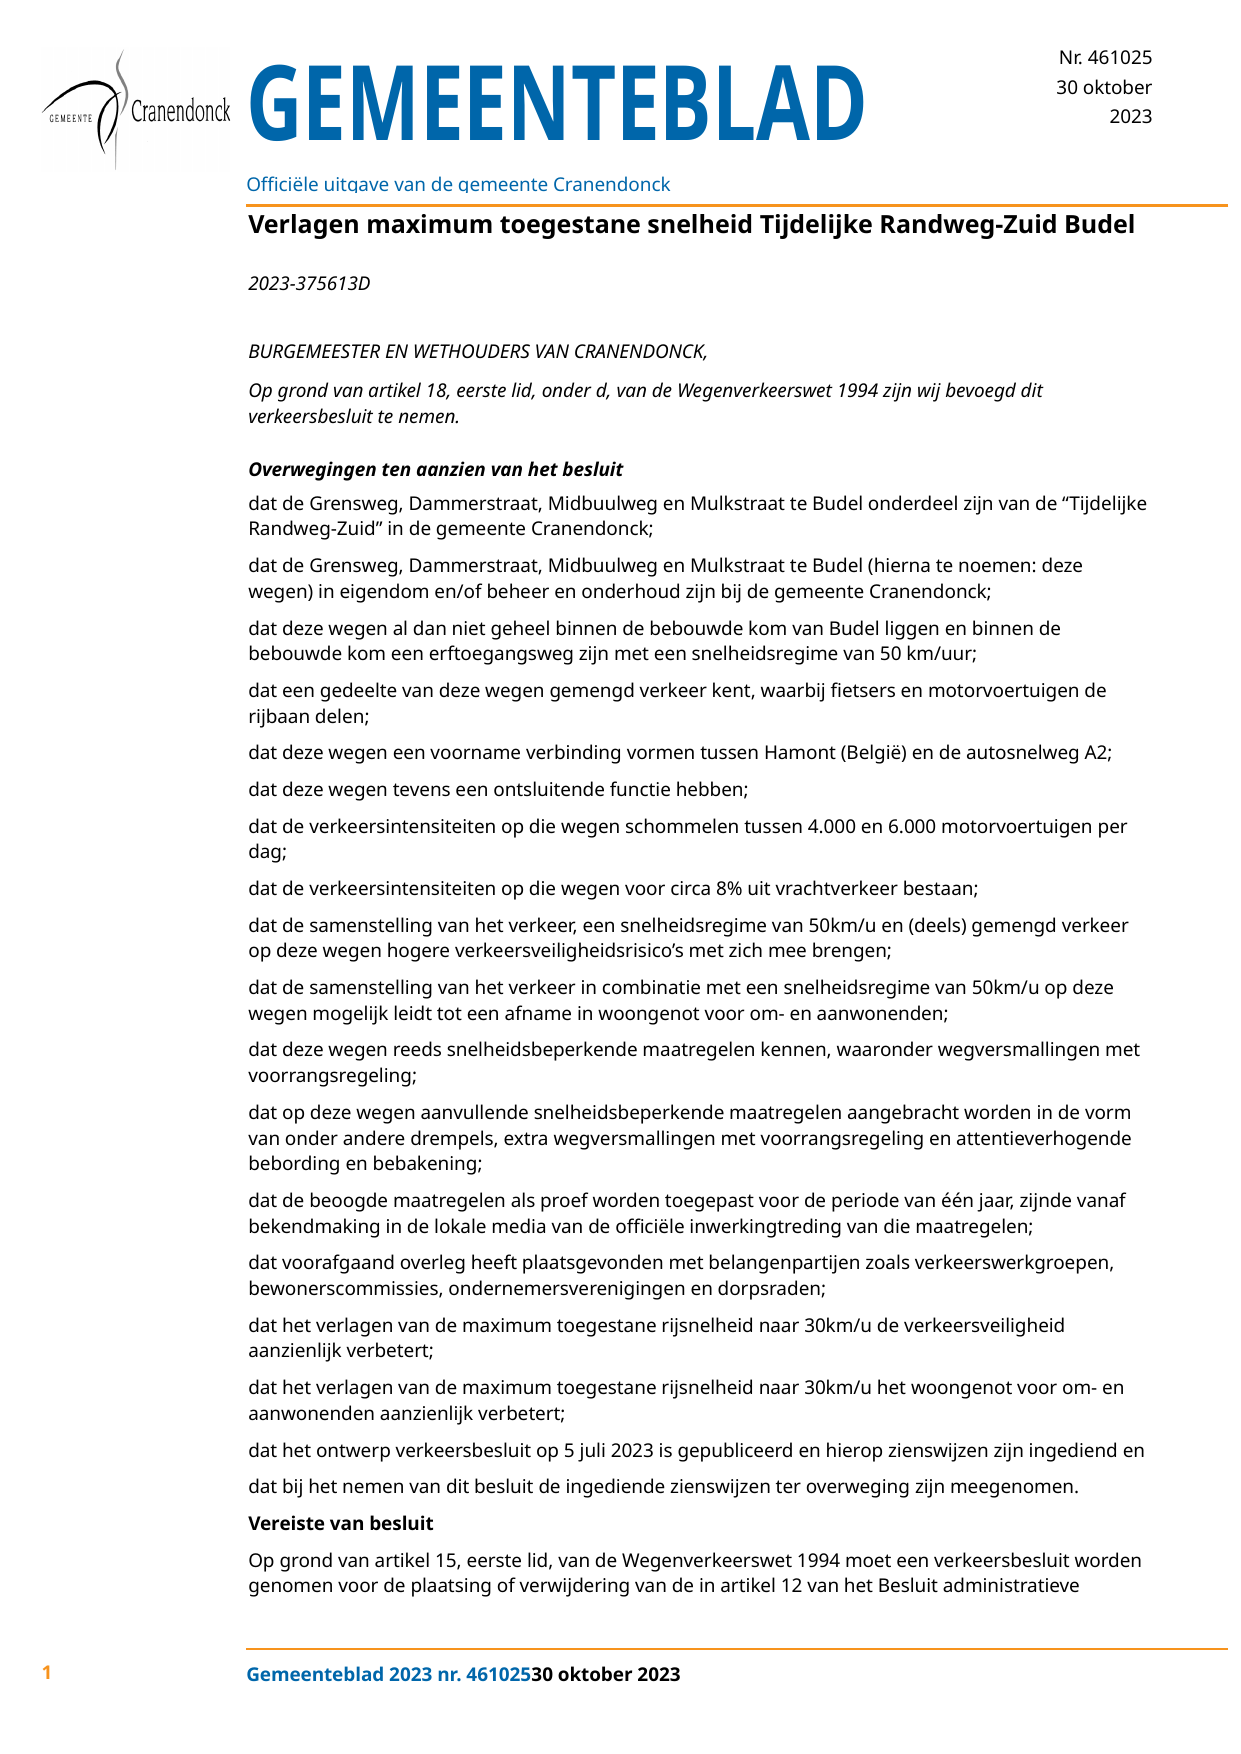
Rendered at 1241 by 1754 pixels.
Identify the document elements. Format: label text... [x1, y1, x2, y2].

text dat deze wegen een voorname verbinding vormen tussen Hamont (België) en de autosnelweg A2; [248, 739, 1152, 765]
text dat de samenstelling van het verkeer, een snelheidsregime van 50km/u en (deels) gemengd verkeer op deze wegen hogere verkeersveiligheidsrisico’s met zich mee brengen; [248, 912, 1152, 963]
text dat het verlagen van de maximum toegestane rijsnelheid naar 30km/u het woongenot voor om- en aanwonenden aanzienlijk verbetert; [248, 1374, 1152, 1426]
text dat de verkeersintensiteiten op die wegen voor circa 8% uit vrachtverkeer bestaan; [248, 875, 1152, 901]
text dat de Grensweg, Dammerstraat, Midbuulweg en Mulkstraat te Budel onderdeel zijn van de “Tijdelijke Randweg-Zuid” in de gemeente Cranendonck; [248, 490, 1152, 541]
text dat deze wegen reeds snelheidsbeperkende maatregelen kennen, waaronder wegversmallingen met voorrangsregeling; [248, 1037, 1152, 1088]
text dat deze wegen tevens een ontsluitende functie hebben; [248, 776, 1152, 802]
text dat het verlagen van de maximum toegestane rijsnelheid naar 30km/u de verkeersveiligheid aanzienlijk verbetert; [248, 1312, 1152, 1363]
text dat de beoogde maatregelen als proef worden toegepast voor de periode van één jaar, zijnde vanaf bekendmaking in de lokale media van de officiële inwerkingtreding van die maatregelen; [248, 1187, 1152, 1239]
text dat voorafgaand overleg heeft plaatsgevonden met belangenpartijen zoals verkeerswerkgroepen, bewonerscommissies, ondernemersverenigingen en dorpsraden; [248, 1249, 1152, 1301]
text dat bij het nemen van dit besluit de ingediende zienswijzen ter overweging zijn meegenomen. [248, 1473, 1152, 1499]
text dat deze wegen al dan niet geheel binnen de bebouwde kom van Budel liggen en binnen de bebouwde kom een erftoegangsweg zijn met een snelheidsregime van 50 km/uur; [248, 615, 1152, 666]
text Op grond van artikel 15, eerste lid, van de Wegenverkeerswet 1994 moet een verkeersbesluit worden genomen voor de plaatsing of verwijdering van de in artikel 12 van het Besluit administratieve [248, 1547, 1152, 1598]
text dat op deze wegen aanvullende snelheidsbeperkende maatregelen aangebracht worden in de vorm van onder andere drempels, extra wegversmallingen met voorrangsregeling en attentieverhogende bebording en bebakening; [248, 1099, 1152, 1176]
text Op grond van artikel 18, eerste lid, onder d, van de Wegenverkeerswet 1994 zijn wij bevoegd dit verkeersbesluit te nemen. [248, 377, 1152, 429]
text Vereiste van besluit [248, 1510, 1152, 1536]
text dat een gedeelte van deze wegen gemengd verkeer kent, waarbij fietsers en motorvoertuigen de rijbaan delen; [248, 677, 1152, 728]
text BURGEMEESTER EN WETHOUDERS VAN CRANENDONCK, [248, 338, 1152, 364]
text dat de samenstelling van het verkeer in combinatie met een snelheidsregime van 50km/u op deze wegen mogelijk leidt tot een afname in woongenot voor om- en aanwonenden; [248, 974, 1152, 1026]
text 2023-375613D [248, 270, 1152, 296]
picture [41, 47, 231, 172]
text dat de verkeersintensiteiten op die wegen schommelen tussen 4.000 en 6.000 motorvoertuigen per dag; [248, 813, 1152, 864]
text dat het ontwerp verkeersbesluit op 5 juli 2023 is gepubliceerd en hierop zienswijzen zijn ingediend en [248, 1437, 1152, 1462]
text Overwegingen ten aanzien van het besluit [248, 456, 1152, 482]
text Verlagen maximum toegestane snelheid Tijdelijke Randweg-Zuid Budel [248, 207, 1152, 241]
text dat de Grensweg, Dammerstraat, Midbuulweg en Mulkstraat te Budel (hierna te noemen: deze wegen) in eigendom en/of beheer en onderhoud zijn bij de gemeente Cranendonck; [248, 552, 1152, 604]
